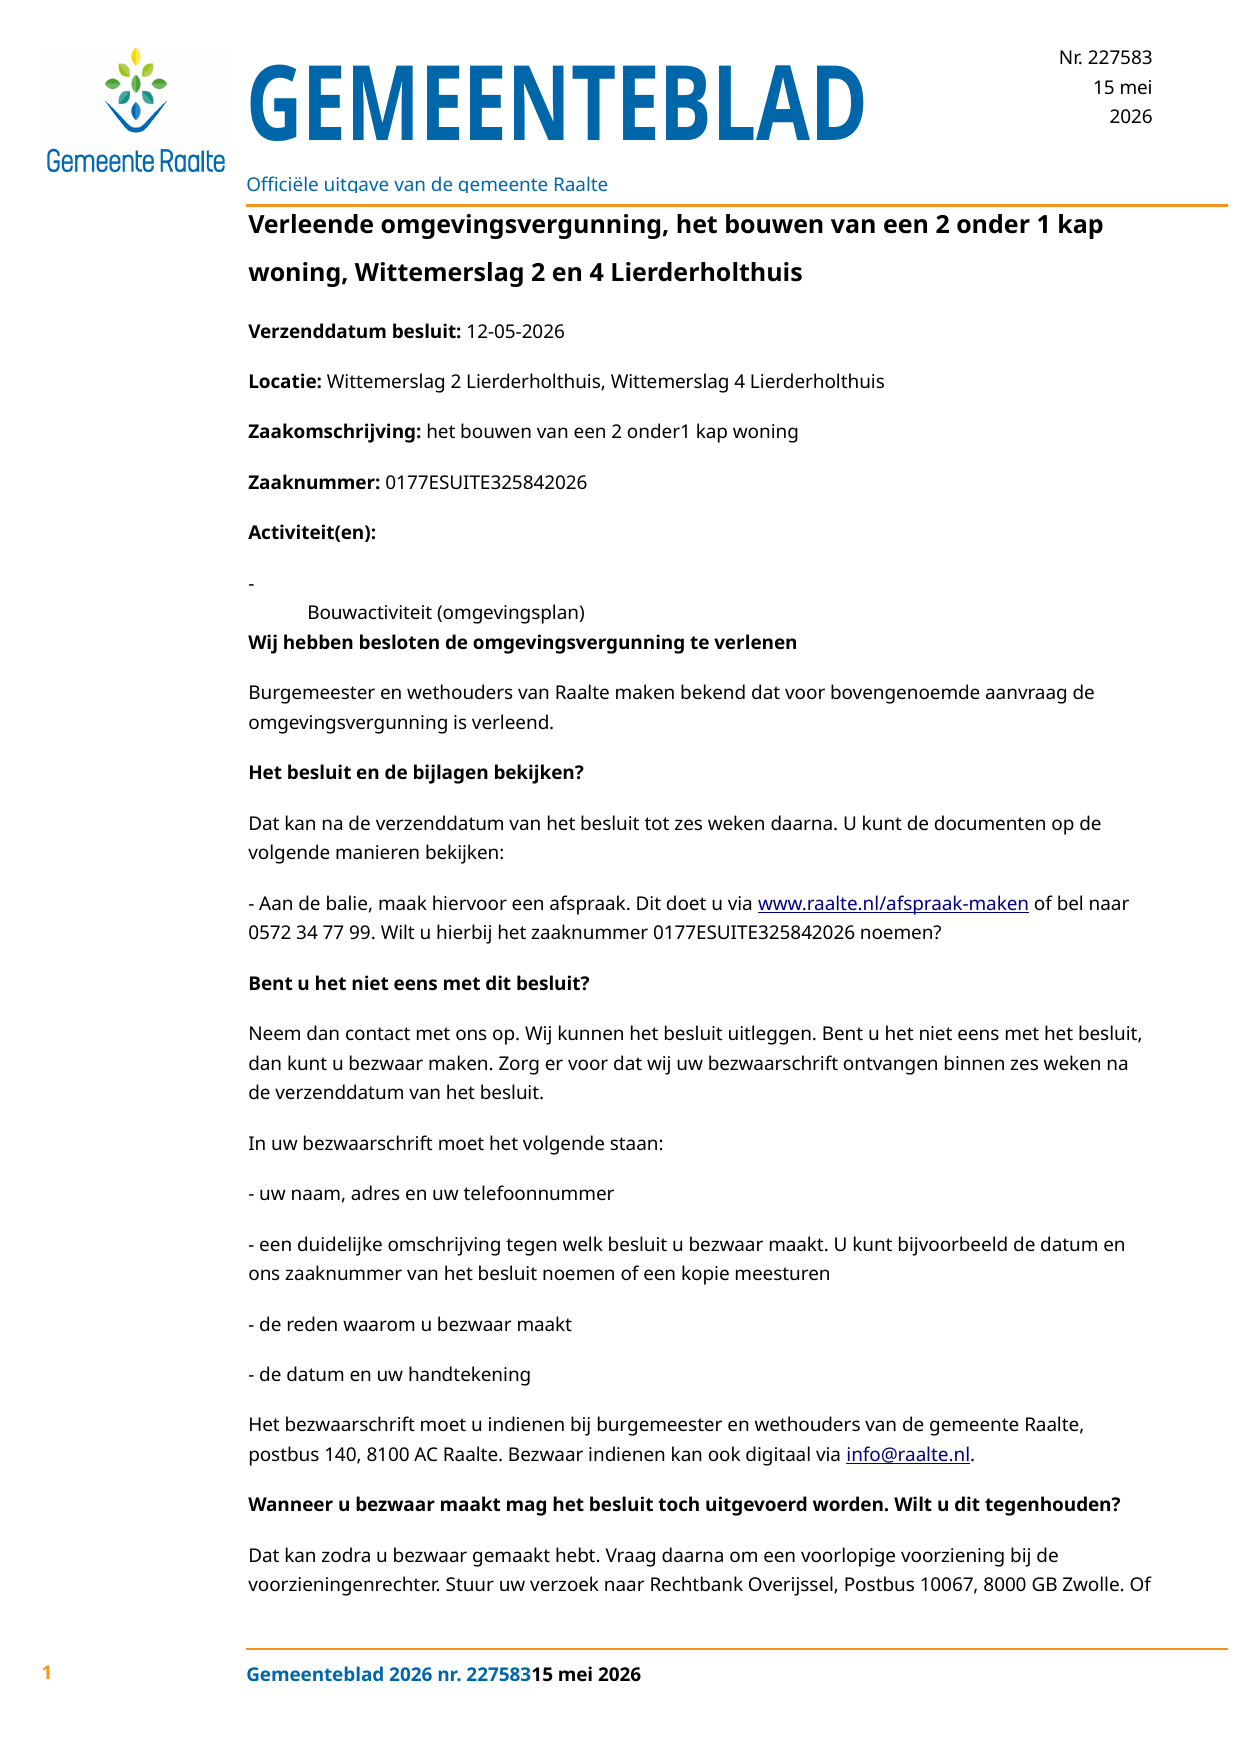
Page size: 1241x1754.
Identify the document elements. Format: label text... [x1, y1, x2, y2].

text Locatie: Wittemerslag 2 Lierderholthuis, Wittemerslag 4 Lierderholthuis [248, 368, 1152, 394]
text Neem dan contact met ons op. Wij kunnen het besluit uitleggen. Bent u het niet eens met het besluit, dan kunt u bezwaar maken. Zorg er voor dat wij uw bezwaarschrift ontvangen binnen zes weken na de verzenddatum van het besluit. [248, 1020, 1152, 1105]
text Activiteit(en): [248, 519, 1152, 545]
text Bent u het niet eens met dit besluit? [248, 970, 1152, 996]
picture [41, 47, 231, 172]
text Verzenddatum besluit: 12-05-2026 [248, 318, 1152, 344]
text Zaakomschrijving: het bouwen van een 2 onder1 kap woning [248, 419, 1152, 444]
text Wanneer u bezwaar maakt mag het besluit toch uitgevoerd worden. Wilt u dit tegenhouden? [248, 1492, 1152, 1517]
text Het bezwaarschrift moet u indienen bij burgemeester en wethouders van de gemeente Raalte, postbus 140, 8100 AC Raalte. Bezwaar indienen kan ook digitaal via info@raalte.nl. [248, 1412, 1152, 1467]
text - een duidelijke omschrijving tegen welk besluit u bezwaar maakt. U kunt bijvoorbeeld de datum en ons zaaknummer van het besluit noemen of een kopie meesturen [248, 1231, 1152, 1286]
text Wij hebben besloten de omgevingsvergunning te verlenen [248, 629, 1152, 655]
text Dat kan zodra u bezwaar gemaakt hebt. Vraag daarna om een voorlopige voorziening bij de voorzieningenrechter. Stuur uw verzoek naar Rechtbank Overijssel, Postbus 10067, 8000 GB Zwolle. Of [248, 1542, 1152, 1597]
text In uw bezwaarschrift moet het volgende staan: [248, 1130, 1152, 1156]
text Het besluit en de bijlagen bekijken? [248, 759, 1152, 785]
text - Aan de balie, maak hiervoor een afspraak. Dit doet u via www.raalte.nl/afspraak-maken of bel naar 0572 34 77 99. Wilt u hierbij het zaaknummer 0177ESUITE325842026 noemen? [248, 890, 1152, 945]
text Verleende omgevingsvergunning, het bouwen van een 2 onder 1 kap woning, Wittemerslag 2 en 4 Lierderholthuis [248, 207, 1152, 288]
text Dat kan na de verzenddatum van het besluit tot zes weken daarna. U kunt de documenten op de volgende manieren bekijken: [248, 810, 1152, 865]
text - de datum en uw handtekening [248, 1361, 1152, 1387]
text Zaaknummer: 0177ESUITE325842026 [248, 469, 1152, 495]
list Bouwactiviteit (omgevingsplan) [248, 599, 1152, 625]
text - de reden waarom u bezwaar maakt [248, 1311, 1152, 1337]
text Burgemeester en wethouders van Raalte maken bekend dat voor bovengenoemde aanvraag de omgevingsvergunning is verleend. [248, 679, 1152, 735]
text - uw naam, adres en uw telefoonnummer [248, 1180, 1152, 1206]
